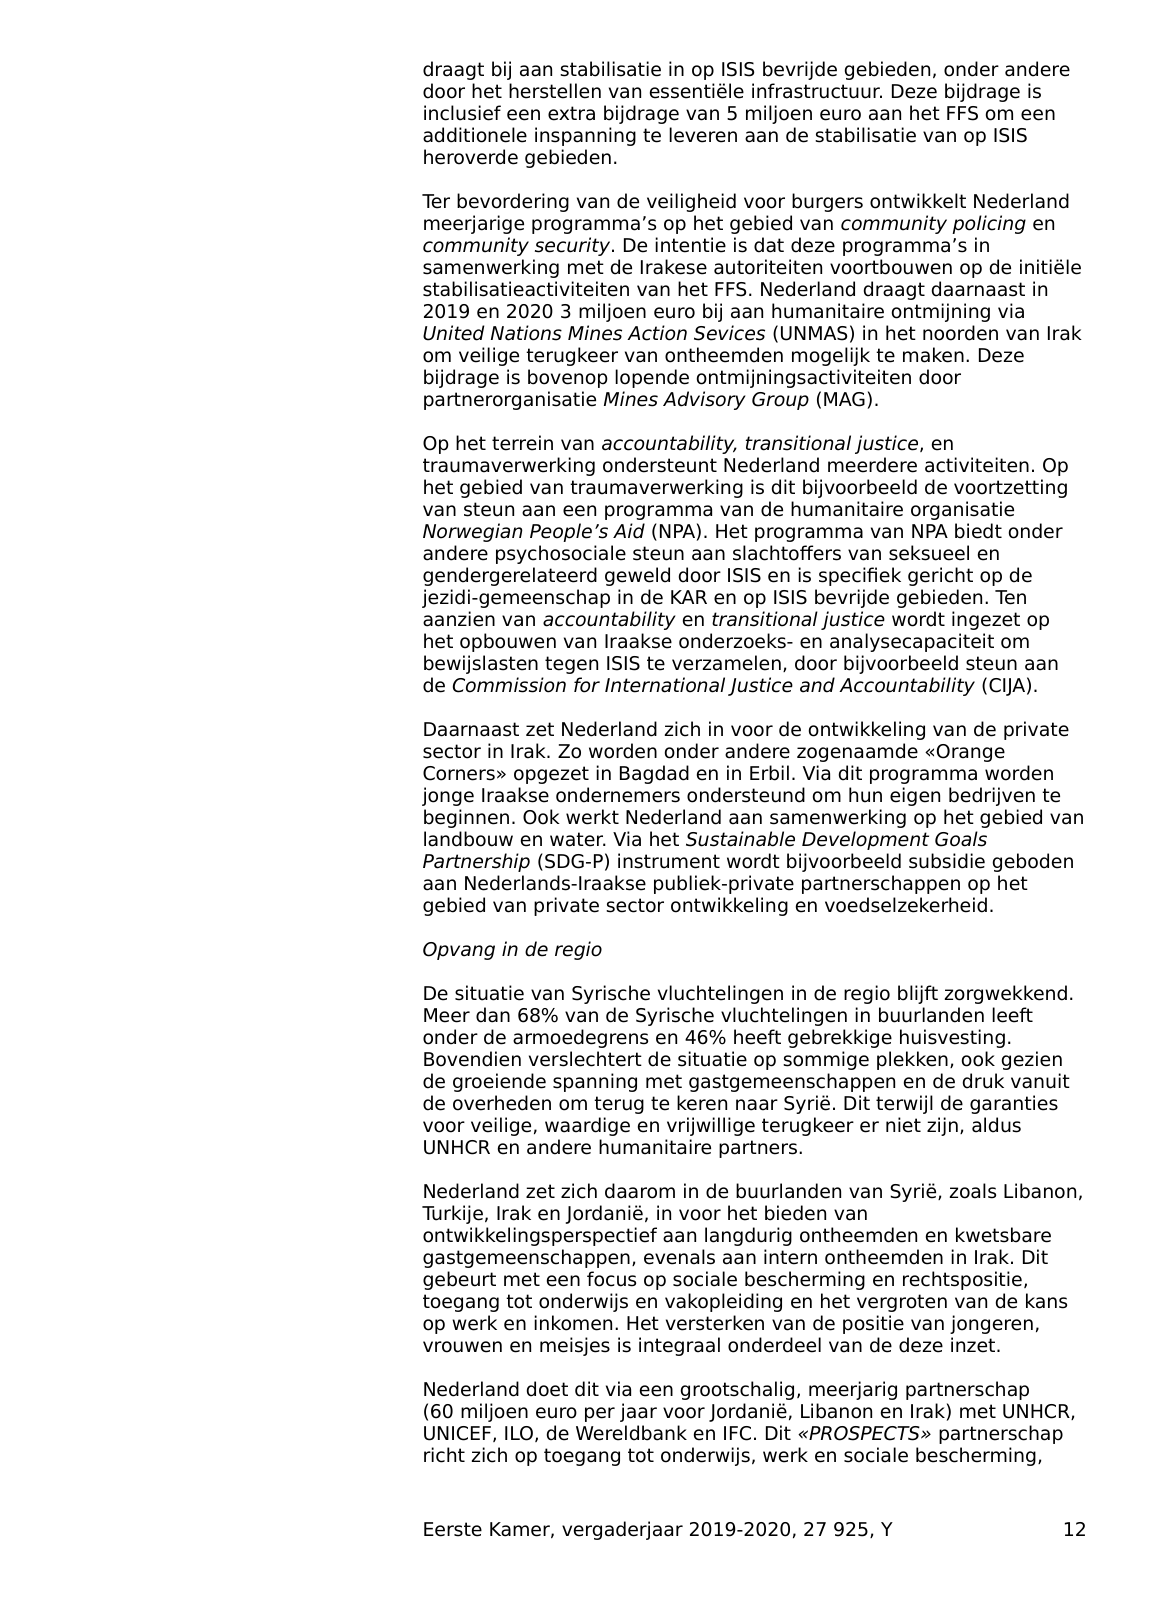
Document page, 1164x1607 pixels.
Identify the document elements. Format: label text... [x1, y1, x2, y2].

text Daarnaast zet Nederland zich in voor de ontwikkeling van de private sector in Irak. Zo worden onder andere zogenaamde «Orange Corners» opgezet in Bagdad en in Erbil. Via dit programma worden jonge Iraakse ondernemers ondersteund om hun eigen bedrijven te beginnen. Ook werkt Nederland aan samenwerking op het gebied van landbouw en water. Via het Sustainable Development Goals Partnership (SDG-P) instrument wordt bijvoorbeeld subsidie geboden aan Nederlands-Iraakse publiek-private partnerschappen op het gebied van private sector ontwikkeling en voedselzekerheid. [422, 719, 1087, 917]
text Op het terrein van accountability, transitional justice, en traumaverwerking ondersteunt Nederland meerdere activiteiten. Op het gebied van traumaverwerking is dit bijvoorbeeld de voortzetting van steun aan een programma van de humanitaire organisatie Norwegian People’s Aid (NPA). Het programma van NPA biedt onder andere psychosociale steun aan slachtoffers van seksueel en gendergerelateerd geweld door ISIS en is specifiek gericht op de jezidi-gemeenschap in de KAR en op ISIS bevrijde gebieden. Ten aanzien van accountability en transitional justice wordt ingezet op het opbouwen van Iraakse onderzoeks- en analysecapaciteit om bewijslasten tegen ISIS te verzamelen, door bijvoorbeeld steun aan de Commission for International Justice and Accountability (CIJA). [422, 433, 1087, 697]
text De situatie van Syrische vluchtelingen in de regio blijft zorgwekkend. Meer dan 68% van de Syrische vluchtelingen in buurlanden leeft onder de armoedegrens en 46% heeft gebrekkige huisvesting. Bovendien verslechtert de situatie op sommige plekken, ook gezien de groeiende spanning met gastgemeenschappen en de druk vanuit de overheden om terug te keren naar Syrië. Dit terwijl de garanties voor veilige, waardige en vrijwillige terugkeer er niet zijn, aldus UNHCR en andere humanitaire partners. [422, 983, 1087, 1159]
text Ter bevordering van de veiligheid voor burgers ontwikkelt Nederland meerjarige programma’s op het gebied van community policing en community security. De intentie is dat deze programma’s in samenwerking met de Irakese autoriteiten voortbouwen op de initiële stabilisatieactiviteiten van het FFS. Nederland draagt daarnaast in 2019 en 2020 3 miljoen euro bij aan humanitaire ontmijning via United Nations Mines Action Sevices (UNMAS) in het noorden van Irak om veilige terugkeer van ontheemden mogelijk te maken. Deze bijdrage is bovenop lopende ontmijningsactiviteiten door partnerorganisatie Mines Advisory Group (MAG). [422, 191, 1087, 411]
text draagt bij aan stabilisatie in op ISIS bevrijde gebieden, onder andere door het herstellen van essentiële infrastructuur. Deze bijdrage is inclusief een extra bijdrage van 5 miljoen euro aan het FFS om een additionele inspanning te leveren aan de stabilisatie van op ISIS heroverde gebieden. [422, 59, 1087, 169]
subtitle Opvang in de regio [422, 939, 1087, 961]
text Nederland doet dit via een grootschalig, meerjarig partnerschap (60 miljoen euro per jaar voor Jordanië, Libanon en Irak) met UNHCR, UNICEF, ILO, de Wereldbank en IFC. Dit «PROSPECTS» partnerschap richt zich op toegang tot onderwijs, werk en sociale bescherming, [422, 1379, 1087, 1467]
text Nederland zet zich daarom in de buurlanden van Syrië, zoals Libanon, Turkije, Irak en Jordanië, in voor het bieden van ontwikkelingsperspectief aan langdurig ontheemden en kwetsbare gastgemeenschappen, evenals aan intern ontheemden in Irak. Dit gebeurt met een focus op sociale bescherming en rechtspositie, toegang tot onderwijs en vakopleiding en het vergroten van de kans op werk en inkomen. Het versterken van de positie van jongeren, vrouwen en meisjes is integraal onderdeel van de deze inzet. [422, 1181, 1087, 1357]
